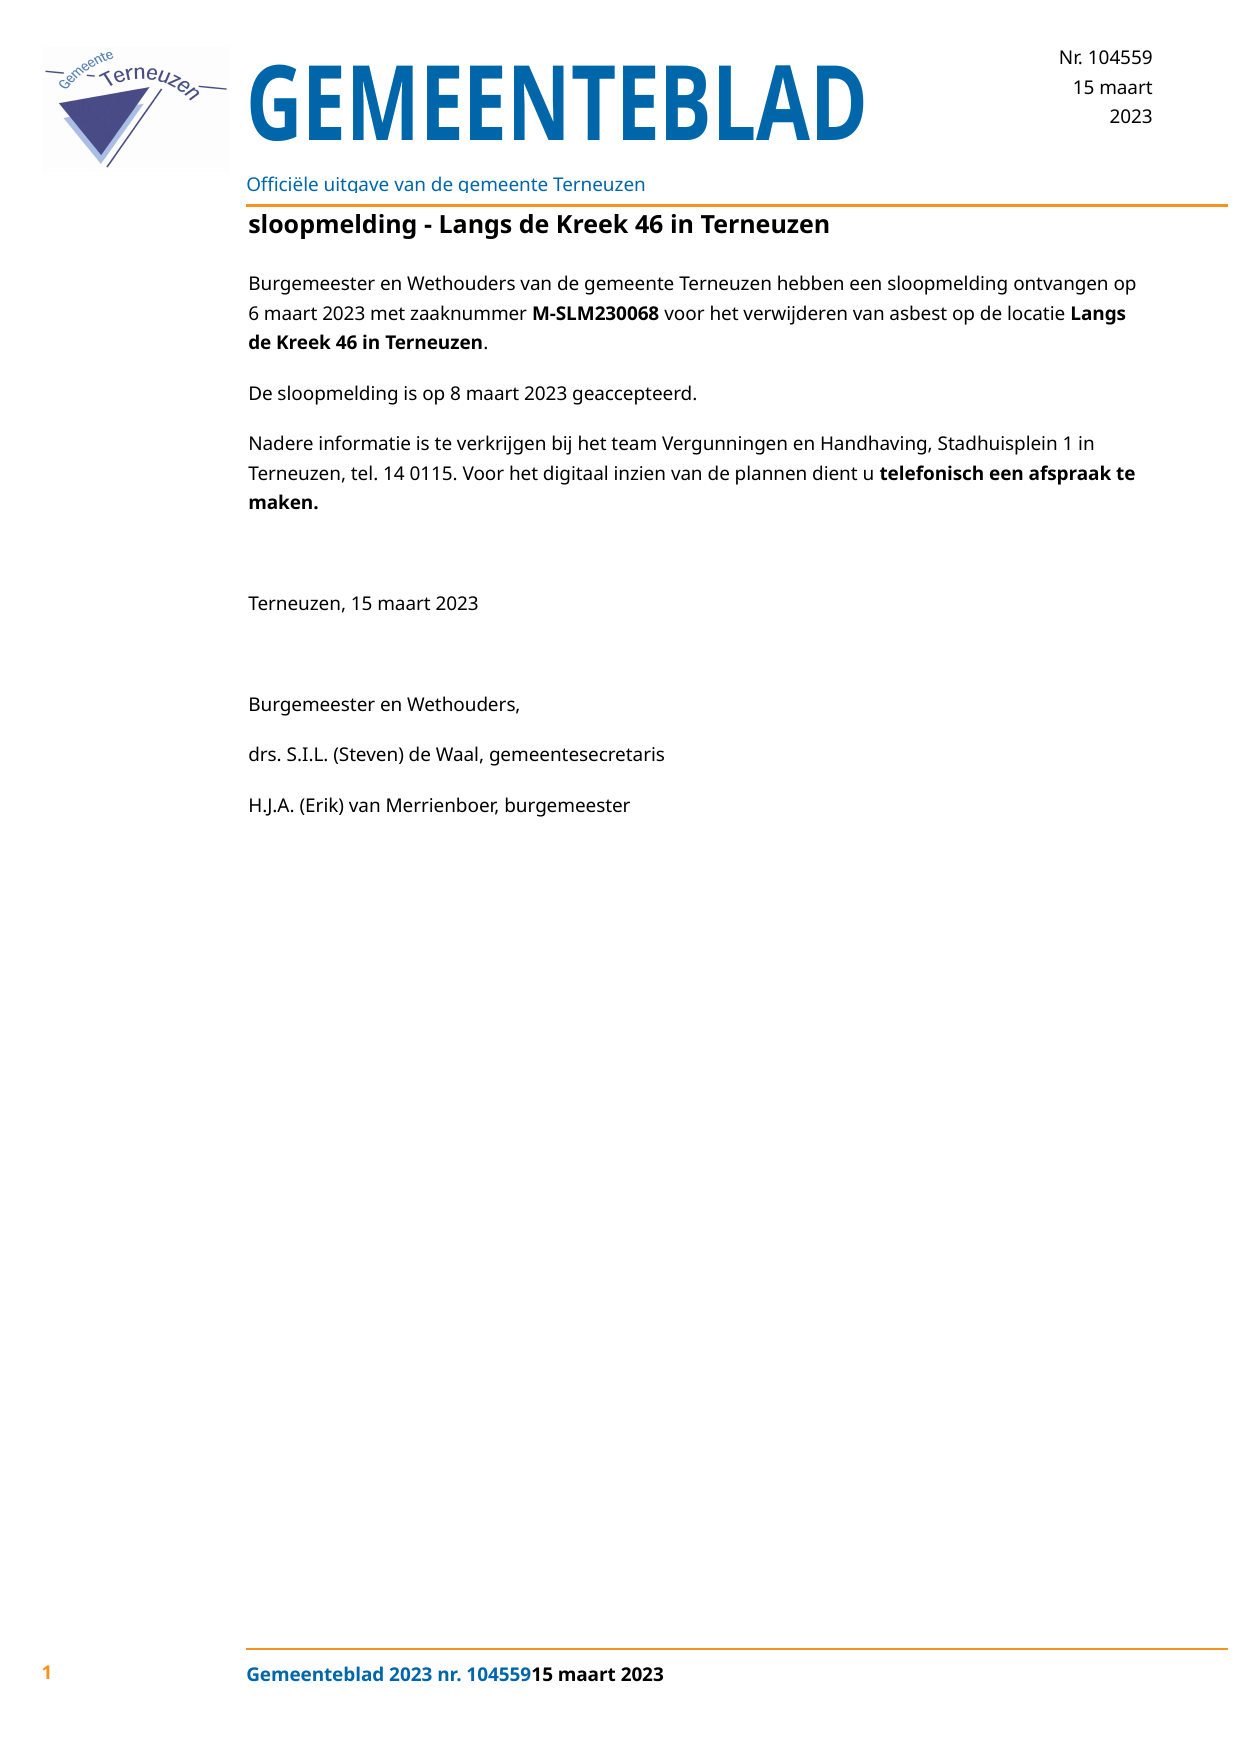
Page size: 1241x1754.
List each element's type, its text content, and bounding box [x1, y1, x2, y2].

text De sloopmelding is op 8 maart 2023 geaccepteerd. [248, 380, 1152, 406]
text Burgemeester en Wethouders van de gemeente Terneuzen hebben een sloopmelding ontvangen op 6 maart 2023 met zaaknummer M-SLM230068 voor het verwijderen van asbest op de locatie Langs de Kreek 46 in Terneuzen. [248, 270, 1152, 355]
text Nadere informatie is te verkrijgen bij het team Vergunningen en Handhaving, Stadhuisplein 1 in Terneuzen, tel. 14 0115. Voor het digitaal inzien van de plannen dient u telefonisch een afspraak te maken. [248, 430, 1152, 515]
text H.J.A. (Erik) van Merrienboer, burgemeester [248, 792, 1152, 818]
text sloopmelding - Langs de Kreek 46 in Terneuzen [248, 207, 1152, 241]
text Terneuzen, 15 maart 2023 [248, 590, 1152, 616]
text Burgemeester en Wethouders, [248, 691, 1152, 717]
picture [41, 47, 231, 172]
text drs. S.I.L. (Steven) de Waal, gemeentesecretaris [248, 742, 1152, 767]
